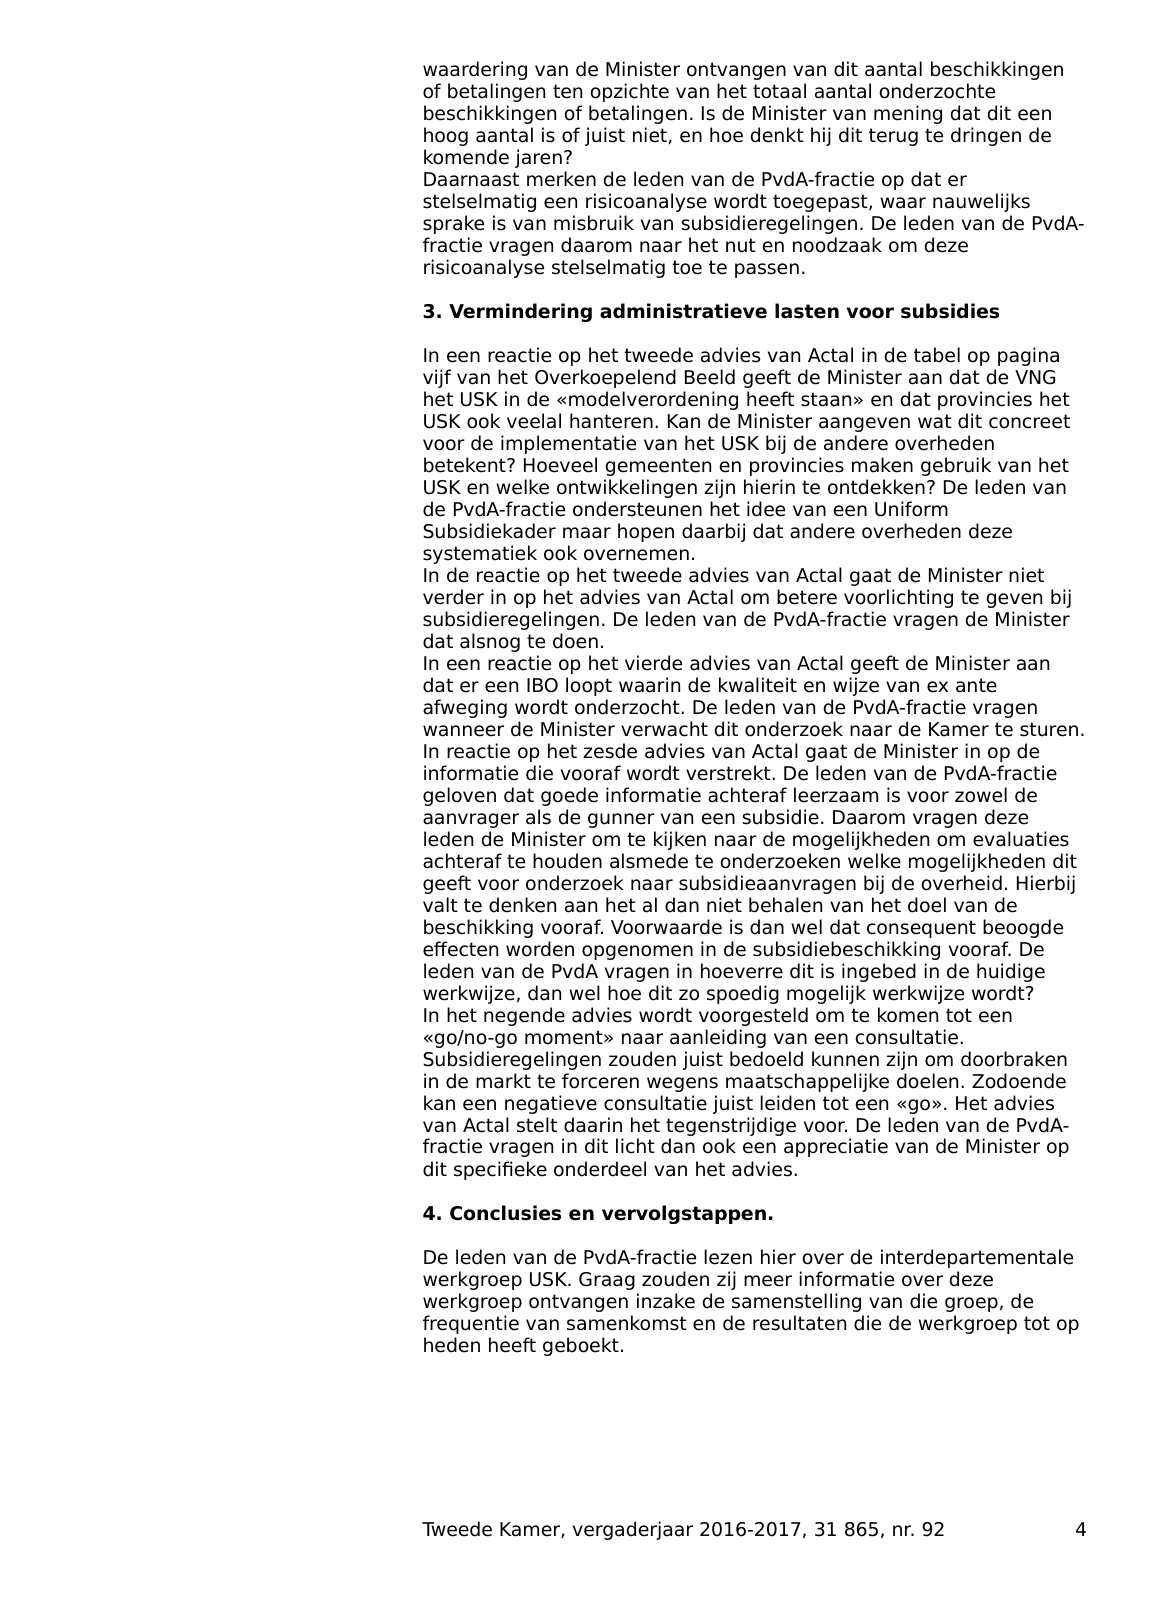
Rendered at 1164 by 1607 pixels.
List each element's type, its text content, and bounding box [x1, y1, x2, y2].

text In een reactie op het tweede advies van Actal in de tabel op pagina vijf van het Overkoepelend Beeld geeft de Minister aan dat de VNG het USK in de «modelverordening heeft staan» en dat provincies het USK ook veelal hanteren. Kan de Minister aangeven wat dit concreet voor de implementatie van het USK bij de andere overheden betekent? Hoeveel gemeenten en provincies maken gebruik van het USK en welke ontwikkelingen zijn hierin te ontdekken? De leden van de PvdA-fractie ondersteunen het idee van een Uniform Subsidiekader maar hopen daarbij dat andere overheden deze systematiek ook overnemen. [422, 345, 1087, 565]
text Daarnaast merken de leden van de PvdA-fractie op dat er stelselmatig een risicoanalyse wordt toegepast, waar nauwelijks sprake is van misbruik van subsidieregelingen. De leden van de PvdA-fractie vragen daarom naar het nut en noodzaak om deze risicoanalyse stelselmatig toe te passen. [422, 169, 1087, 279]
text In reactie op het zesde advies van Actal gaat de Minister in op de informatie die vooraf wordt verstrekt. De leden van de PvdA-fractie geloven dat goede informatie achteraf leerzaam is voor zowel de aanvrager als de gunner van een subsidie. Daarom vragen deze leden de Minister om te kijken naar de mogelijkheden om evaluaties achteraf te houden alsmede te onderzoeken welke mogelijkheden dit geeft voor onderzoek naar subsidieaanvragen bij de overheid. Hierbij valt te denken aan het al dan niet behalen van het doel van de beschikking vooraf. Voorwaarde is dan wel dat consequent beoogde effecten worden opgenomen in de subsidiebeschikking vooraf. De leden van de PvdA vragen in hoeverre dit is ingebed in de huidige werkwijze, dan wel hoe dit zo spoedig mogelijk werkwijze wordt? [422, 741, 1087, 1004]
text waardering van de Minister ontvangen van dit aantal beschikkingen of betalingen ten opzichte van het totaal aantal onderzochte beschikkingen of betalingen. Is de Minister van mening dat dit een hoog aantal is of juist niet, en hoe denkt hij dit terug te dringen de komende jaren? [422, 59, 1087, 169]
text De leden van de PvdA-fractie lezen hier over de interdepartementale werkgroep USK. Graag zouden zij meer informatie over deze werkgroep ontvangen inzake de samenstelling van die groep, de frequentie van samenkomst en de resultaten die de werkgroep tot op heden heeft geboekt. [422, 1247, 1087, 1357]
subtitle 4. Conclusies en vervolgstappen. [422, 1203, 1087, 1224]
text In een reactie op het vierde advies van Actal geeft de Minister aan dat er een IBO loopt waarin de kwaliteit en wijze van ex ante afweging wordt onderzocht. De leden van de PvdA-fractie vragen wanneer de Minister verwacht dit onderzoek naar de Kamer te sturen. [422, 653, 1087, 741]
subtitle 3. Vermindering administratieve lasten voor subsidies [422, 301, 1087, 323]
text In de reactie op het tweede advies van Actal gaat de Minister niet verder in op het advies van Actal om betere voorlichting te geven bij subsidieregelingen. De leden van de PvdA-fractie vragen de Minister dat alsnog te doen. [422, 565, 1087, 653]
text In het negende advies wordt voorgesteld om te komen tot een «go/no-go moment» naar aanleiding van een consultatie. Subsidieregelingen zouden juist bedoeld kunnen zijn om doorbraken in de markt te forceren wegens maatschappelijke doelen. Zodoende kan een negatieve consultatie juist leiden tot een «go». Het advies van Actal stelt daarin het tegenstrijdige voor. De leden van de PvdA-fractie vragen in dit licht dan ook een appreciatie van de Minister op dit specifieke onderdeel van het advies. [422, 1004, 1087, 1180]
